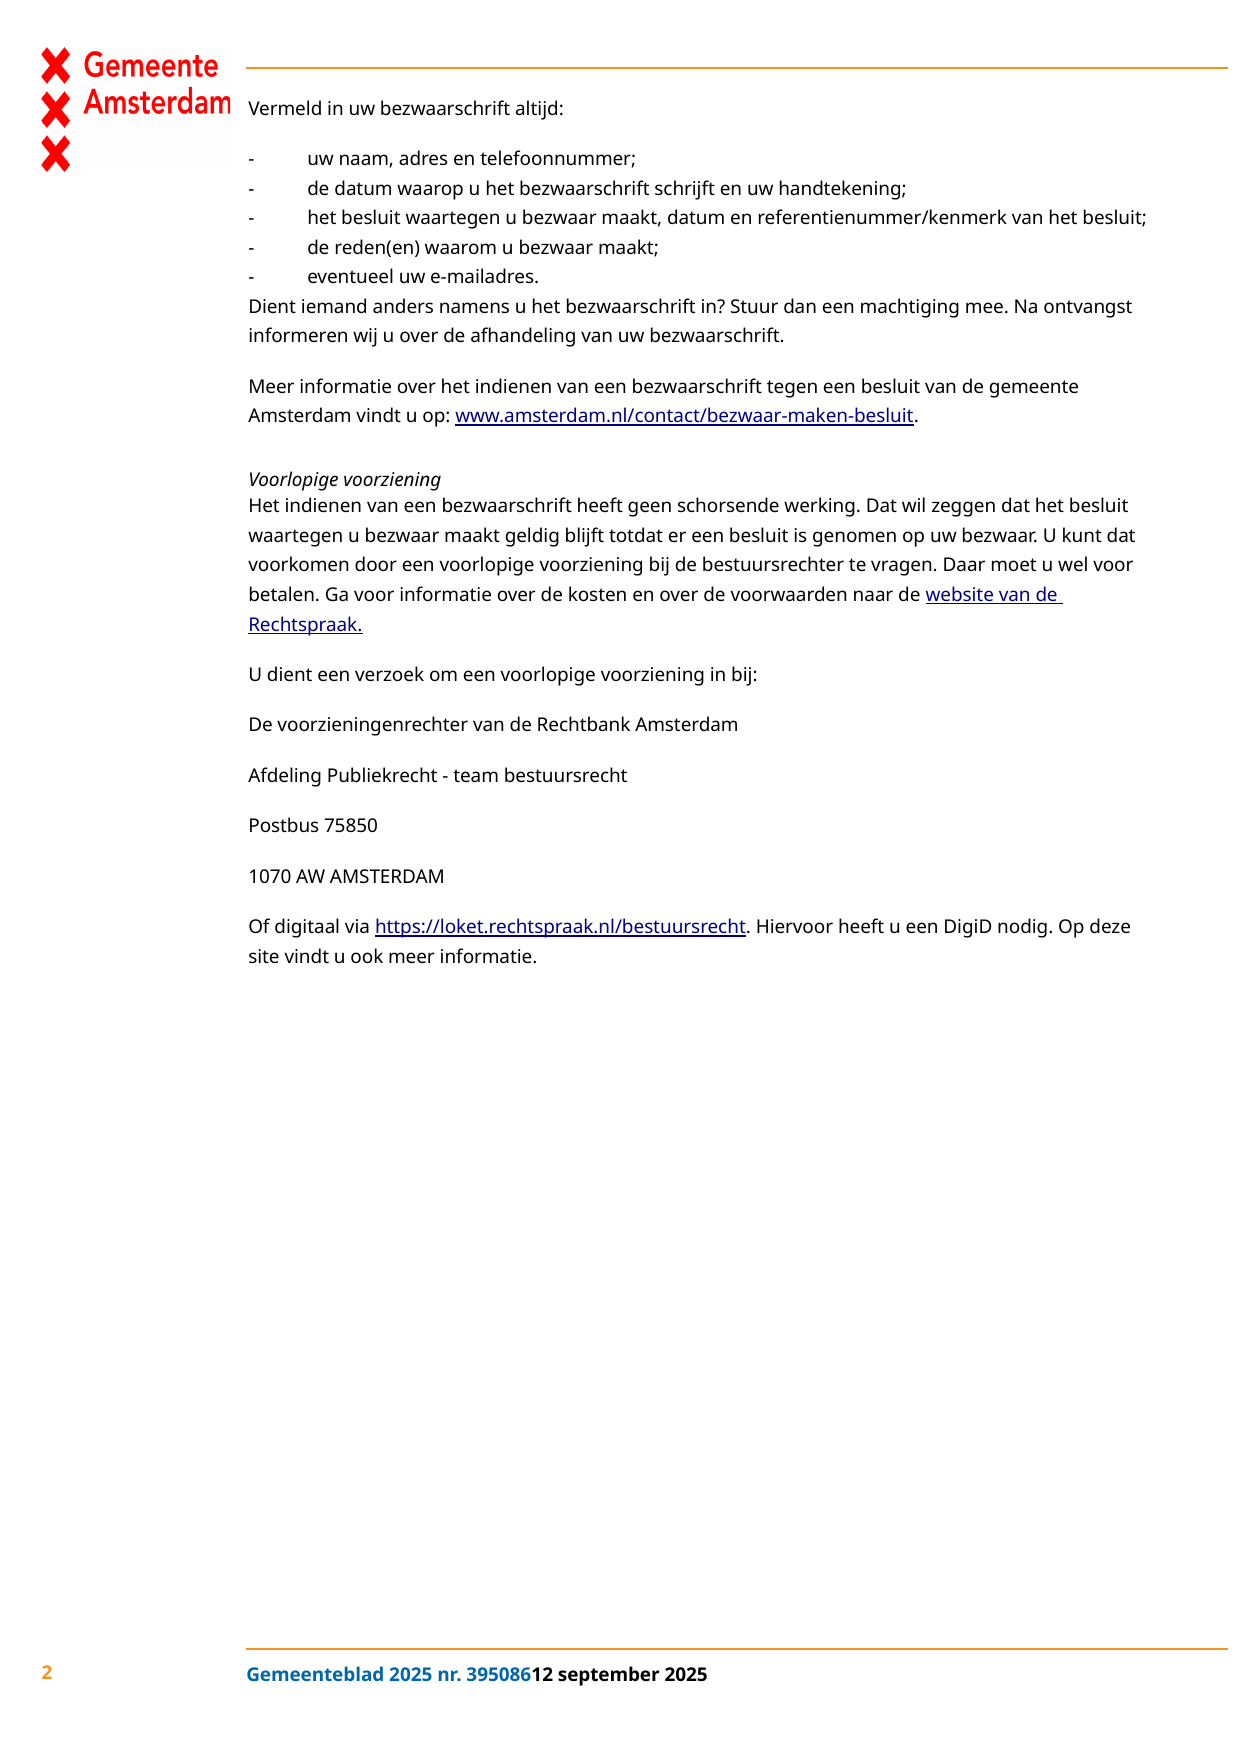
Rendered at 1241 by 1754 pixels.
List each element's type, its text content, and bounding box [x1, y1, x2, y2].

list de datum waarop u het bezwaarschrift schrijft en uw handtekening; [248, 175, 1152, 201]
list eventueel uw e-mailadres. [248, 263, 1152, 289]
text Meer informatie over het indienen van een bezwaarschrift tegen een besluit van de gemeente Amsterdam vindt u op: www.amsterdam.nl/contact/bezwaar-maken-besluit. [248, 373, 1152, 428]
text U dient een verzoek om een voorlopige voorziening in bij: [248, 661, 1152, 687]
text Of digitaal via https://loket.rechtspraak.nl/bestuursrecht. Hiervoor heeft u een DigiD nodig. Op deze site vindt u ook meer informatie. [248, 913, 1152, 968]
text Dient iemand anders namens u het bezwaarschrift in? Stuur dan een machtiging mee. Na ontvangst informeren wij u over de afhandeling van uw bezwaarschrift. [248, 293, 1152, 348]
text 1070 AW AMSTERDAM [248, 863, 1152, 888]
list de reden(en) waarom u bezwaar maakt; [248, 234, 1152, 260]
text Voorlopige voorziening [248, 467, 1152, 492]
text Het indienen van een bezwaarschrift heeft geen schorsende werking. Dat wil zeggen dat het besluit waartegen u bezwaar maakt geldig blijft totdat er een besluit is genomen op uw bezwaar. U kunt dat voorkomen door een voorlopige voorziening bij de bestuursrechter te vragen. Daar moet u wel voor betalen. Ga voor informatie over de kosten en over de voorwaarden naar de website van de Rechtspraak. [248, 492, 1152, 636]
text Vermeld in uw bezwaarschrift altijd: [248, 95, 1152, 121]
text Afdeling Publiekrecht - team bestuursrecht [248, 762, 1152, 788]
picture [41, 47, 231, 172]
list uw naam, adres en telefoonnummer; [248, 145, 1152, 171]
list het besluit waartegen u bezwaar maakt, datum en referentienummer/kenmerk van het besluit; [248, 204, 1152, 230]
text De voorzieningenrechter van de Rechtbank Amsterdam [248, 712, 1152, 737]
text Postbus 75850 [248, 812, 1152, 838]
